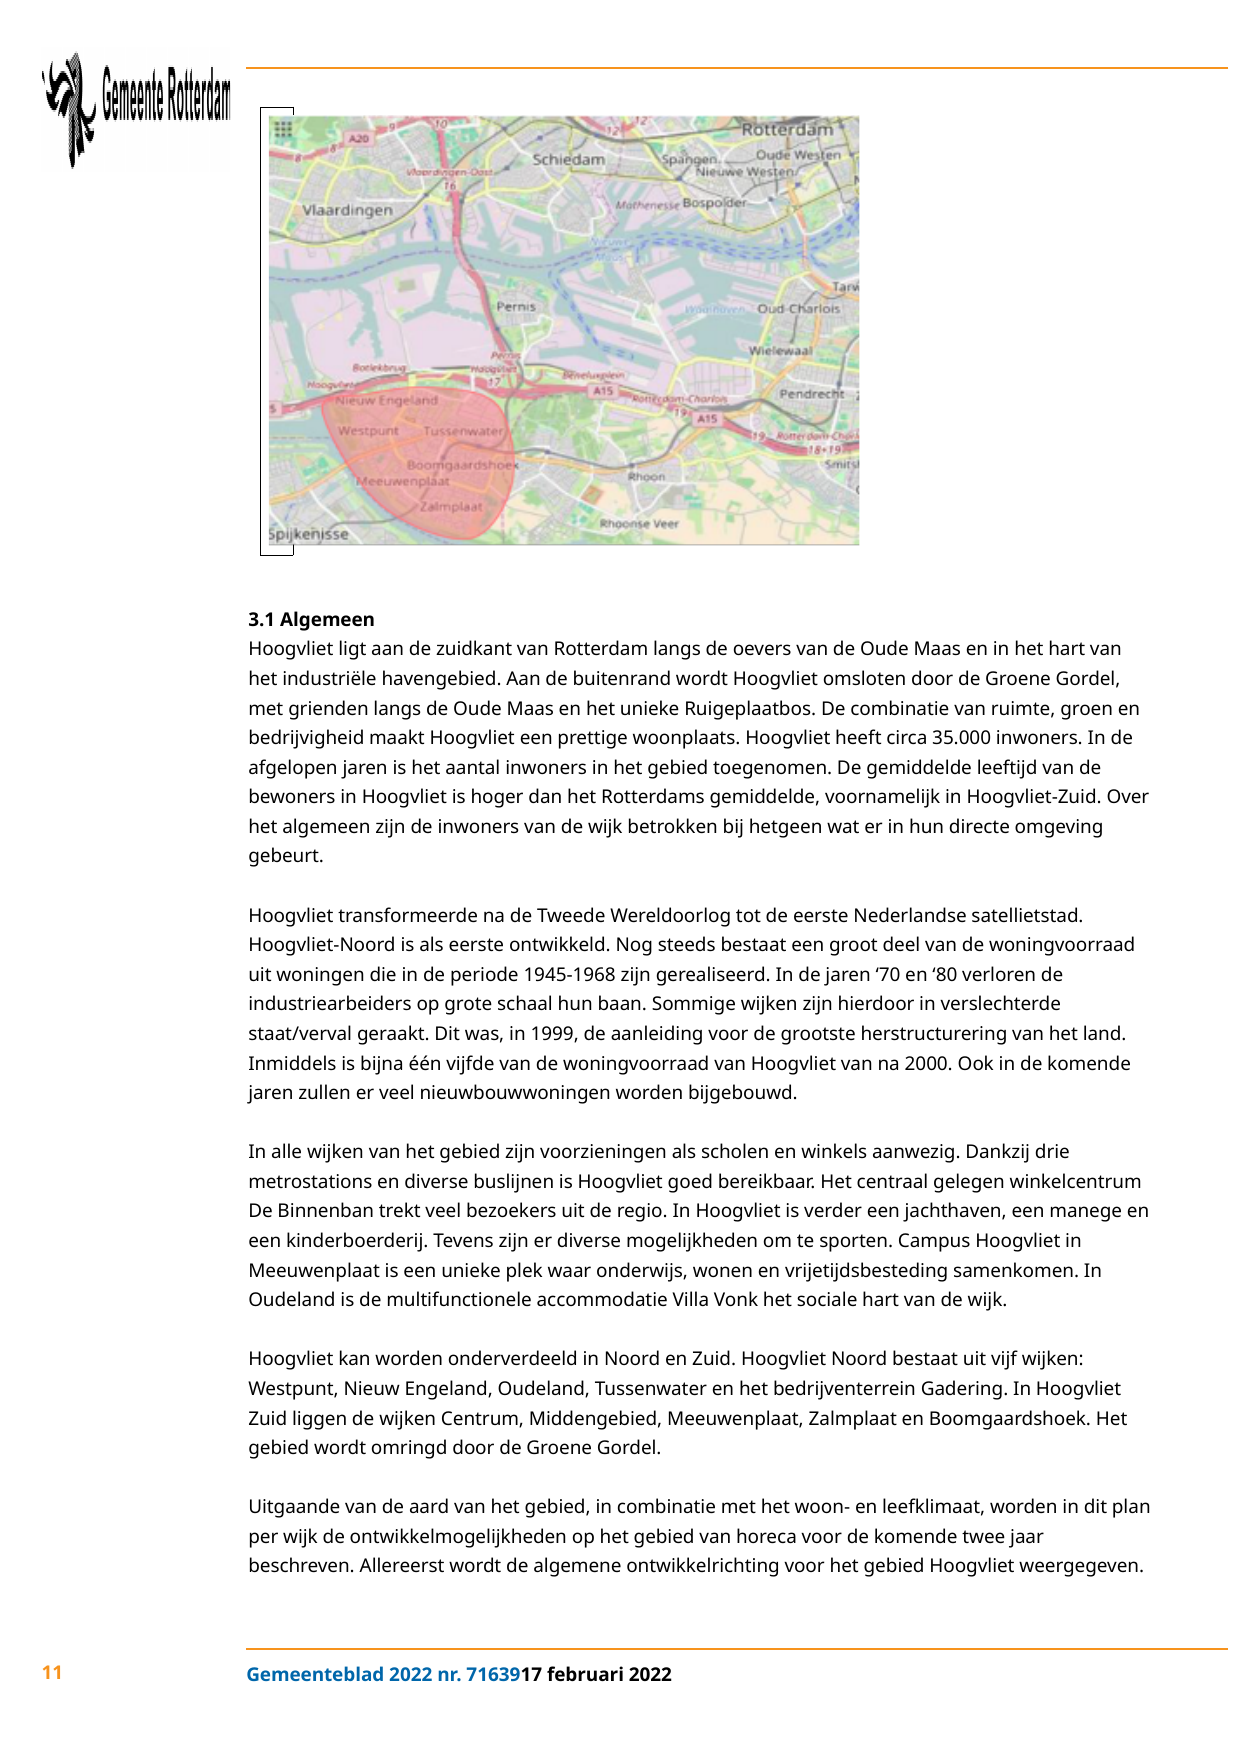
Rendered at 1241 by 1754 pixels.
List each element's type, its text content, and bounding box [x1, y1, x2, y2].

text 3.1 Algemeen [248, 606, 1152, 632]
text In alle wijken van het gebied zijn voorzieningen als scholen en winkels aanwezig. Dankzij drie metrostations en diverse buslijnen is Hoogvliet goed bereikbaar. Het centraal gelegen winkelcentrum De Binnenban trekt veel bezoekers uit de regio. In Hoogvliet is verder een jachthaven, een manege en een kinderboerderij. Tevens zijn er diverse mogelijkheden om te sporten. Campus Hoogvliet in Meeuwenplaat is een unieke plek waar onderwijs, wonen en vrijetijdsbesteding samenkomen. In Oudeland is de multifunctionele accommodatie Villa Vonk het sociale hart van de wijk. [248, 1138, 1152, 1312]
text Hoogvliet kan worden onderverdeeld in Noord en Zuid. Hoogvliet Noord bestaat uit vijf wijken: Westpunt, Nieuw Engeland, Oudeland, Tussenwater en het bedrijventerrein Gadering. In Hoogvliet Zuid liggen de wijken Centrum, Middengebied, Meeuwenplaat, Zalmplaat en Boomgaardshoek. Het gebied wordt omringd door de Groene Gordel. [248, 1346, 1152, 1460]
text Hoogvliet transformeerde na de Tweede Wereldoorlog tot de eerste Nederlandse satellietstad. Hoogvliet-Noord is als eerste ontwikkeld. Nog steeds bestaat een groot deel van de woningvoorraad uit woningen die in de periode 1945-1968 zijn gerealiseerd. In de jaren ‘70 en ‘80 verloren de industriearbeiders op grote schaal hun baan. Sommige wijken zijn hierdoor in verslechterde staat/verval geraakt. Dit was, in 1999, de aanleiding voor de grootste herstructurering van het land. Inmiddels is bijna één vijfde van de woningvoorraad van Hoogvliet van na 2000. Ook in de komende jaren zullen er veel nieuwbouwwoningen worden bijgebouwd. [248, 902, 1152, 1105]
text Uitgaande van de aard van het gebied, in combinatie met het woon- en leefklimaat, worden in dit plan per wijk de ontwikkelmogelijkheden op het gebied van horeca voor de komende twee jaar beschreven. Allereerst wordt de algemene ontwikkelrichting voor het gebied Hoogvliet weergegeven. [248, 1493, 1152, 1578]
picture [268, 115, 860, 547]
picture [41, 47, 231, 172]
text Hoogvliet ligt aan de zuidkant van Rotterdam langs de oevers van de Oude Maas en in het hart van het industriële havengebied. Aan de buitenrand wordt Hoogvliet omsloten door de Groene Gordel, met grienden langs de Oude Maas en het unieke Ruigeplaatbos. De combinatie van ruimte, groen en bedrijvigheid maakt Hoogvliet een prettige woonplaats. Hoogvliet heeft circa 35.000 inwoners. In de afgelopen jaren is het aantal inwoners in het gebied toegenomen. De gemiddelde leeftijd van de bewoners in Hoogvliet is hoger dan het Rotterdams gemiddelde, voornamelijk in Hoogvliet-Zuid. Over het algemeen zijn de inwoners van de wijk betrokken bij hetgeen wat er in hun directe omgeving gebeurt. [248, 636, 1152, 868]
